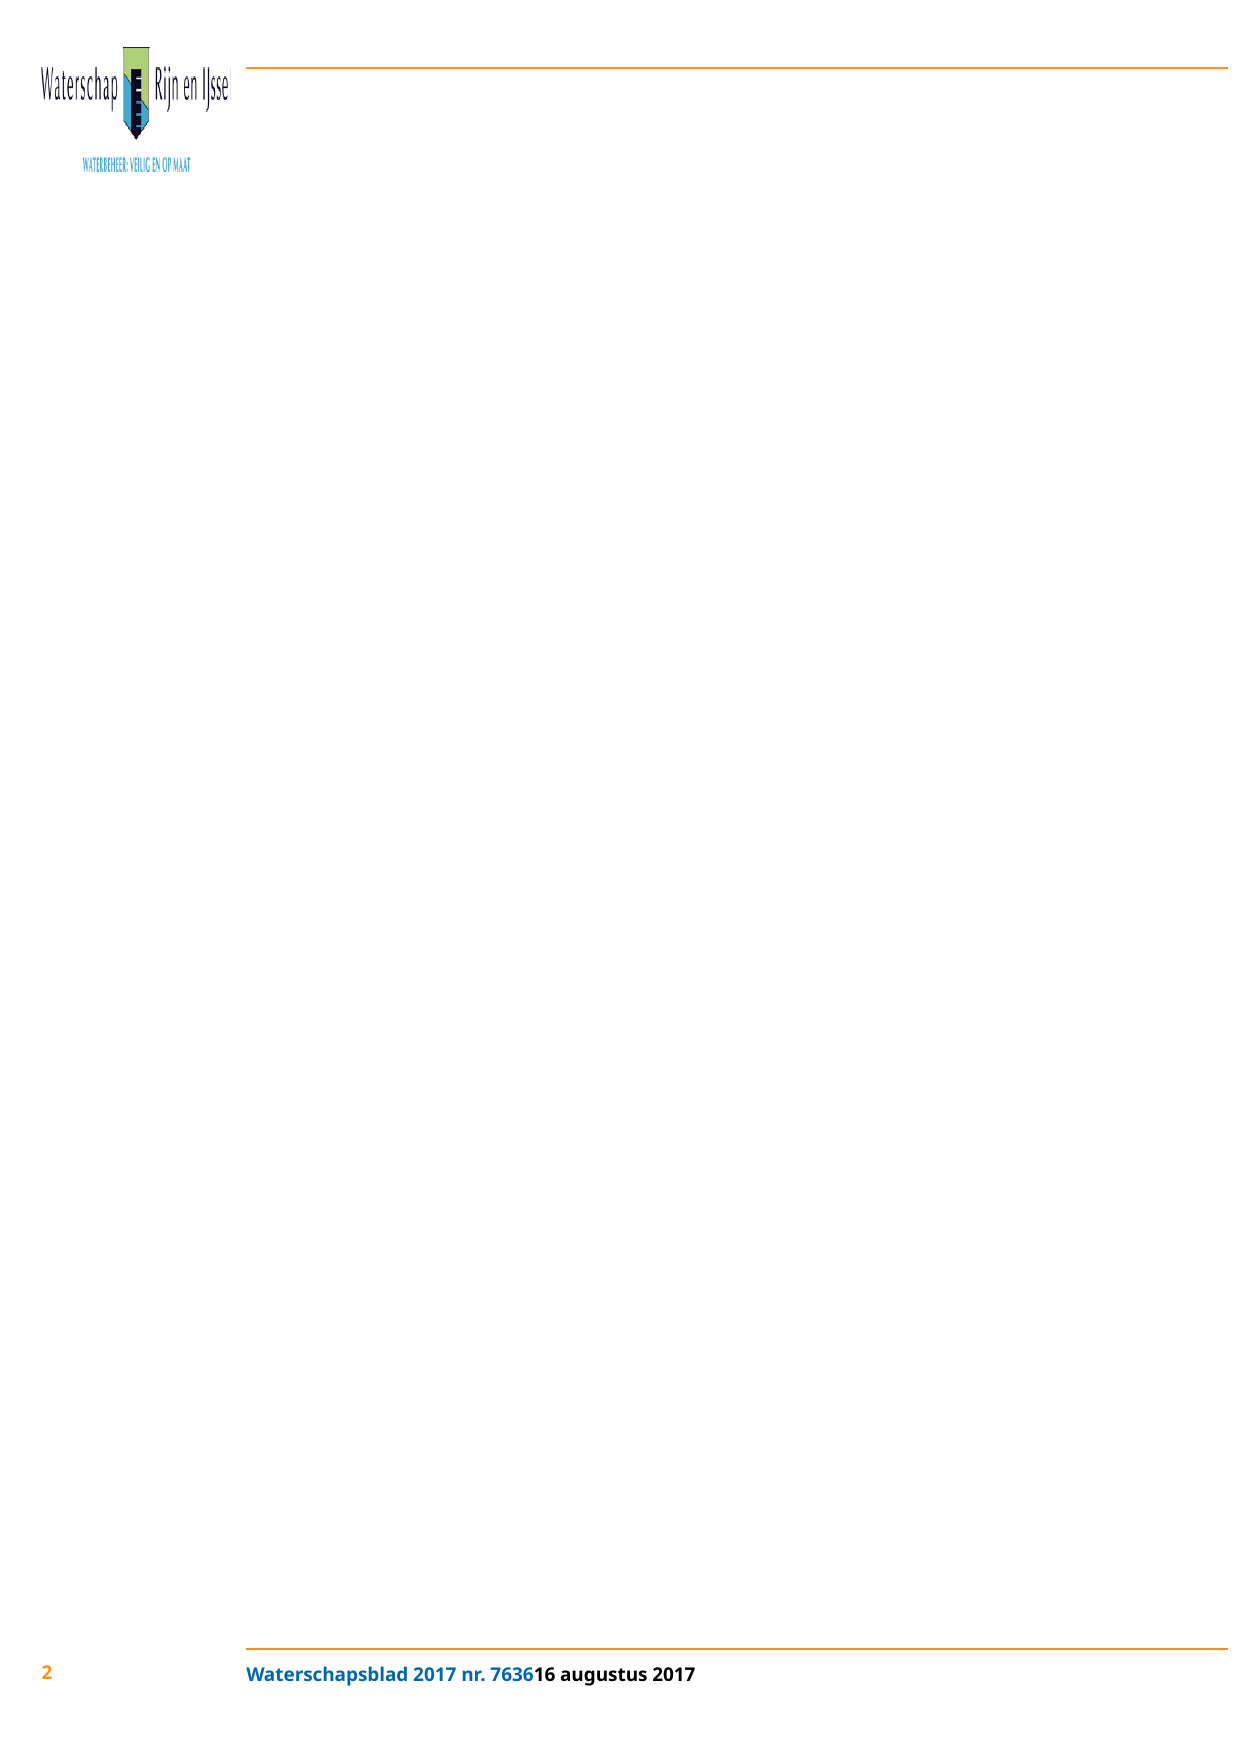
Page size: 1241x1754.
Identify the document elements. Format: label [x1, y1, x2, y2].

picture [41, 47, 231, 172]
